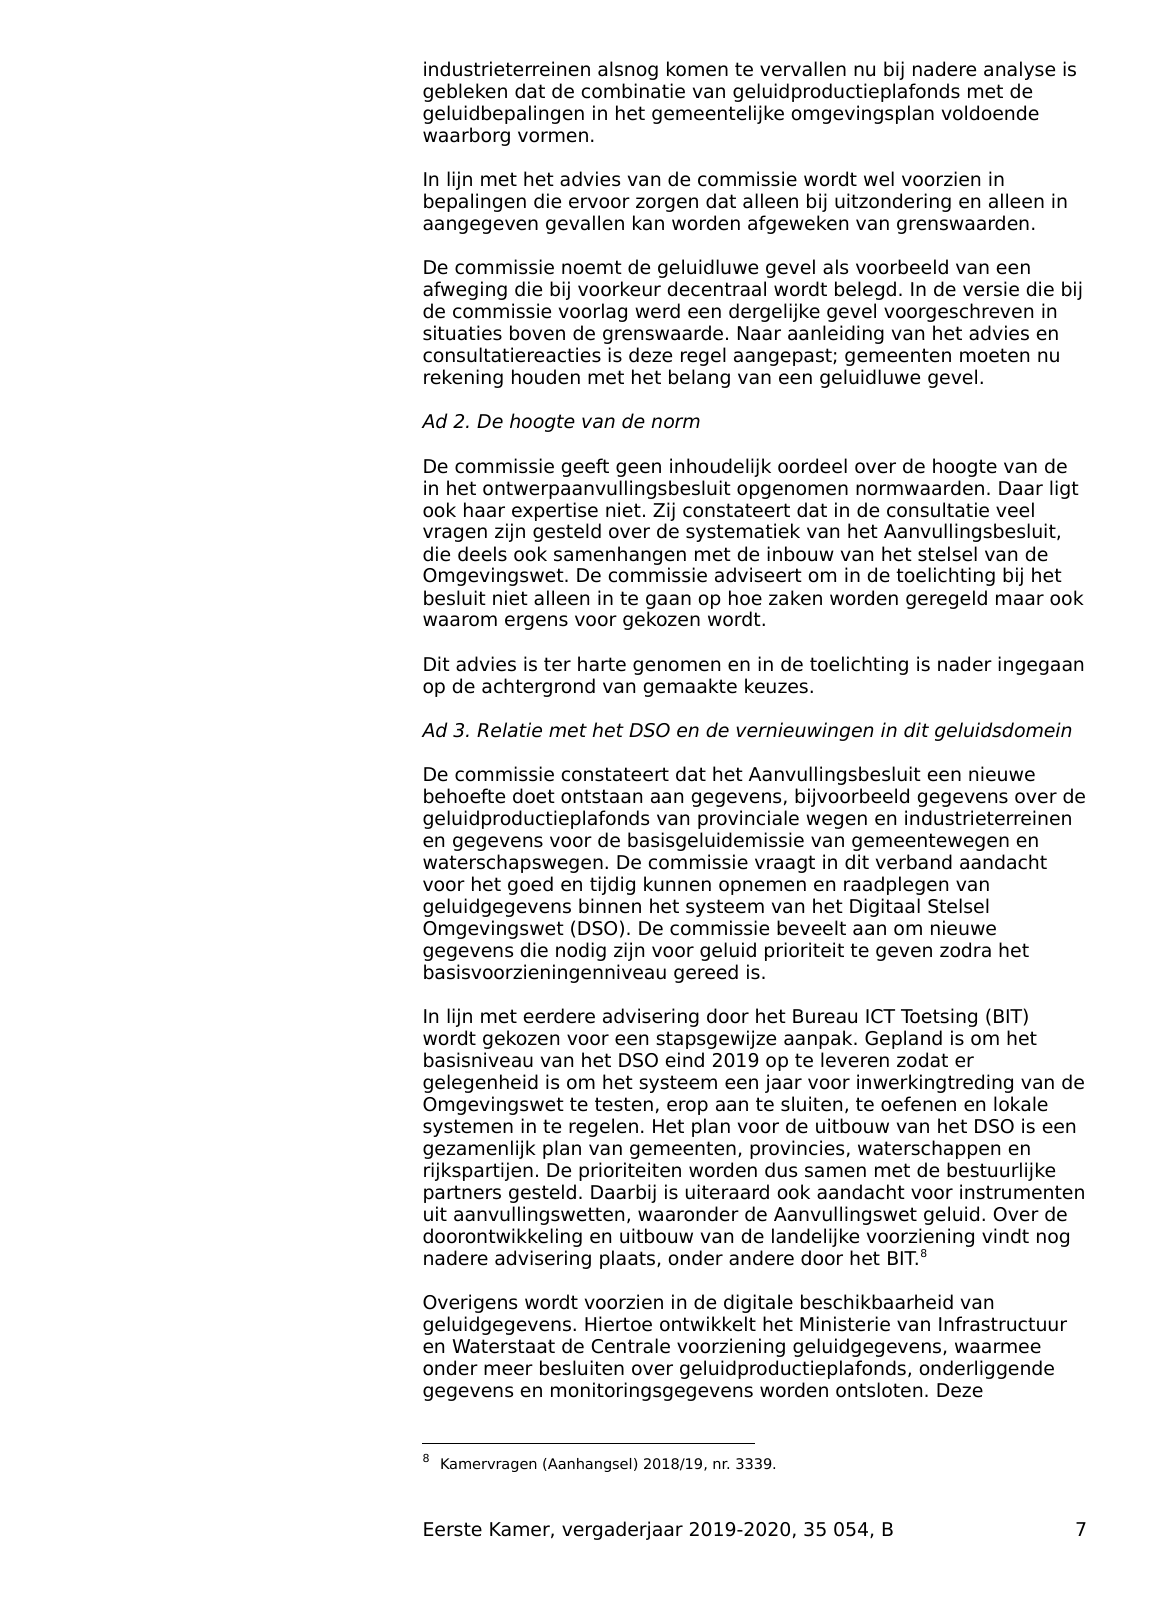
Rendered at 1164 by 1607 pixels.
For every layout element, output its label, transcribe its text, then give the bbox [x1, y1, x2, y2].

text De commissie noemt de geluidluwe gevel als voorbeeld van een afweging die bij voorkeur decentraal wordt belegd. In de versie die bij de commissie voorlag werd een dergelijke gevel voorgeschreven in situaties boven de grenswaarde. Naar aanleiding van het advies en consultatiereacties is deze regel aangepast; gemeenten moeten nu rekening houden met het belang van een geluidluwe gevel. [422, 257, 1087, 389]
text De commissie constateert dat het Aanvullingsbesluit een nieuwe behoefte doet ontstaan aan gegevens, bijvoorbeeld gegevens over de geluidproductieplafonds van provinciale wegen en industrieterreinen en gegevens voor de basisgeluidemissie van gemeentewegen en waterschapswegen. De commissie vraagt in dit verband aandacht voor het goed en tijdig kunnen opnemen en raadplegen van geluidgegevens binnen het systeem van het Digitaal Stelsel Omgevingswet (DSO). De commissie beveelt aan om nieuwe gegevens die nodig zijn voor geluid prioriteit te geven zodra het basisvoorzieningenniveau gereed is. [422, 764, 1087, 984]
text Overigens wordt voorzien in de digitale beschikbaarheid van geluidgegevens. Hiertoe ontwikkelt het Ministerie van Infrastructuur en Waterstaat de Centrale voorziening geluidgegevens, waarmee onder meer besluiten over geluidproductieplafonds, onderliggende gegevens en monitoringsgegevens worden ontsloten. Deze [422, 1292, 1087, 1402]
text In lijn met het advies van de commissie wordt wel voorzien in bepalingen die ervoor zorgen dat alleen bij uitzondering en alleen in aangegeven gevallen kan worden afgeweken van grenswaarden. [422, 169, 1087, 235]
subtitle Ad 2. De hoogte van de norm [422, 411, 1087, 433]
subtitle Ad 3. Relatie met het DSO en de vernieuwingen in dit geluidsdomein [422, 720, 1087, 742]
text Dit advies is ter harte genomen en in de toelichting is nader ingegaan op de achtergrond van gemaakte keuzes. [422, 653, 1087, 697]
text In lijn met eerdere advisering door het Bureau ICT Toetsing (BIT) wordt gekozen voor een stapsgewijze aanpak. Gepland is om het basisniveau van het DSO eind 2019 op te leveren zodat er gelegenheid is om het systeem een jaar voor inwerkingtreding van de Omgevingswet te testen, erop aan te sluiten, te oefenen en lokale systemen in te regelen. Het plan voor de uitbouw van het DSO is een gezamenlijk plan van gemeenten, provincies, waterschappen en rijkspartijen. De prioriteiten worden dus samen met de bestuurlijke partners gesteld. Daarbij is uiteraard ook aandacht voor instrumenten uit aanvullingswetten, waaronder de Aanvullingswet geluid. Over de doorontwikkeling en uitbouw van de landelijke voorziening vindt nog nadere advisering plaats, onder andere door het BIT. [422, 1006, 1087, 1269]
text industrieterreinen alsnog komen te vervallen nu bij nadere analyse is gebleken dat de combinatie van geluidproductieplafonds met de geluidbepalingen in het gemeentelijke omgevingsplan voldoende waarborg vormen. [422, 59, 1087, 147]
text Kamervragen (Aanhangsel) 2018/19, nr. 3339. [422, 1452, 1087, 1474]
text De commissie geeft geen inhoudelijk oordeel over de hoogte van de in het ontwerpaanvullingsbesluit opgenomen normwaarden. Daar ligt ook haar expertise niet. Zij constateert dat in de consultatie veel vragen zijn gesteld over de systematiek van het Aanvullingsbesluit, die deels ook samenhangen met de inbouw van het stelsel van de Omgevingswet. De commissie adviseert om in de toelichting bij het besluit niet alleen in te gaan op hoe zaken worden geregeld maar ook waarom ergens voor gekozen wordt. [422, 456, 1087, 631]
